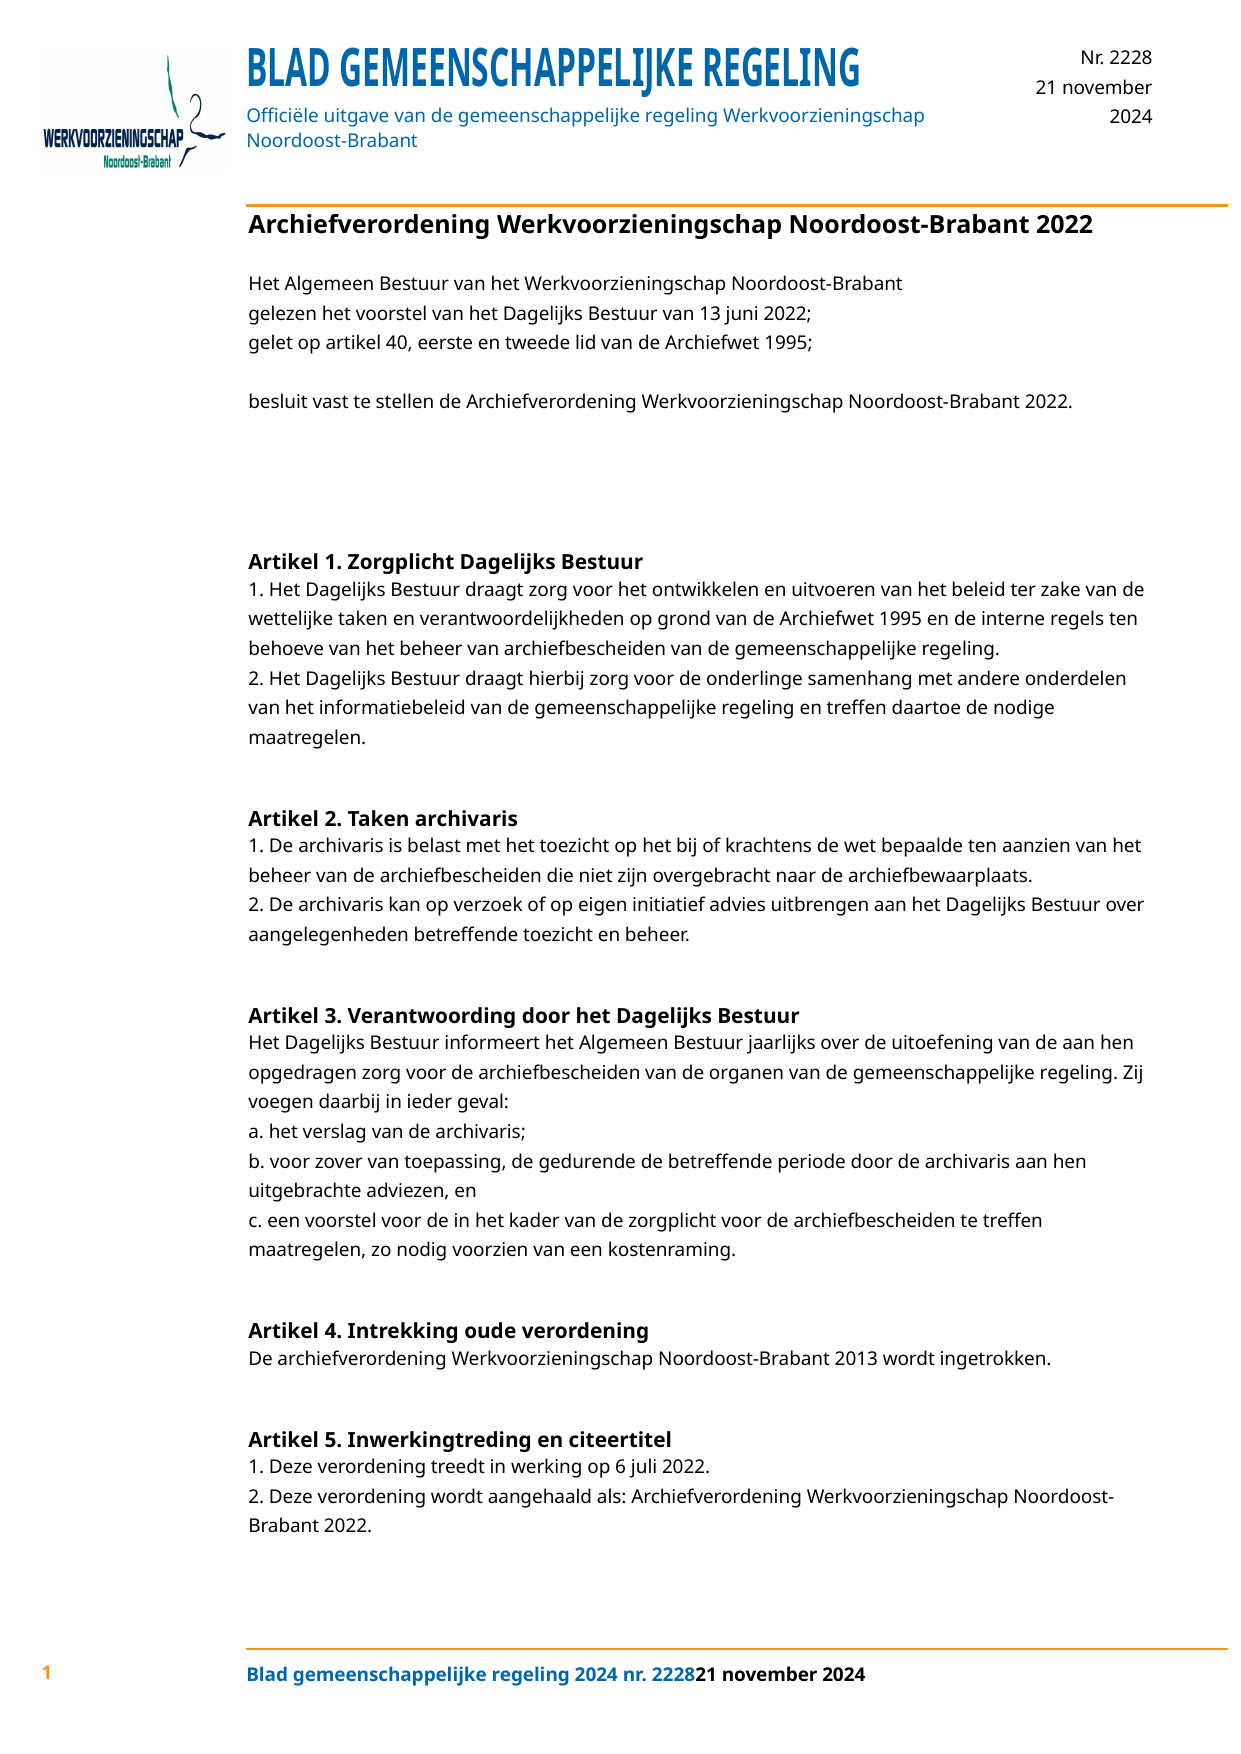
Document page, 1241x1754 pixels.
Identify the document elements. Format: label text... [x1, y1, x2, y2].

text 1. De archivaris is belast met het toezicht op het bij of krachtens de wet bepaalde ten aanzien van het beheer van de archiefbescheiden die niet zijn overgebracht naar de archiefbewaarplaats. [248, 832, 1152, 888]
text Archiefverordening Werkvoorzieningschap Noordoost-Brabant 2022 [248, 207, 1152, 241]
text 2. Deze verordening wordt aangehaald als: Archiefverordening Werkvoorzieningschap Noordoost-Brabant 2022. [248, 1483, 1152, 1538]
text 2. Het Dagelijks Bestuur draagt hierbij zorg voor de onderlinge samenhang met andere onderdelen van het informatiebeleid van de gemeenschappelijke regeling en treffen daartoe de nodige maatregelen. [248, 665, 1152, 749]
text b. voor zover van toepassing, de gedurende de betreffende periode door de archivaris aan hen uitgebrachte adviezen, en [248, 1148, 1152, 1203]
text De archiefverordening Werkvoorzieningschap Noordoost-Brabant 2013 wordt ingetrokken. [248, 1345, 1152, 1371]
text gelet op artikel 40, eerste en tweede lid van de Archiefwet 1995; [248, 329, 1152, 355]
text 1. Deze verordening treedt in werking op 6 juli 2022. [248, 1453, 1152, 1479]
text Artikel 3. Verantwoording door het Dagelijks Bestuur [248, 1001, 1152, 1029]
text Het Algemeen Bestuur van het Werkvoorzieningschap Noordoost-Brabant [248, 270, 1152, 296]
text Het Dagelijks Bestuur informeert het Algemeen Bestuur jaarlijks over de uitoefening van de aan hen opgedragen zorg voor de archiefbescheiden van de organen van de gemeenschappelijke regeling. Zij voegen daarbij in ieder geval: [248, 1029, 1152, 1114]
text c. een voorstel voor de in het kader van de zorgplicht voor de archiefbescheiden te treffen maatregelen, zo nodig voorzien van een kostenraming. [248, 1207, 1152, 1262]
text 1. Het Dagelijks Bestuur draagt zorg voor het ontwikkelen en uitvoeren van het beleid ter zake van de wettelijke taken en verantwoordelijkheden op grond van de Archiefwet 1995 en de interne regels ten behoeve van het beheer van archiefbescheiden van de gemeenschappelijke regeling. [248, 576, 1152, 661]
text gelezen het voorstel van het Dagelijks Bestuur van 13 juni 2022; [248, 300, 1152, 326]
text Artikel 5. Inwerkingtreding en citeertitel [248, 1425, 1152, 1453]
text Artikel 2. Taken archivaris [248, 804, 1152, 832]
text Artikel 1. Zorgplicht Dagelijks Bestuur [248, 547, 1152, 576]
text 2. De archivaris kan op verzoek of op eigen initiatief advies uitbrengen aan het Dagelijks Bestuur over aangelegenheden betreffende toezicht en beheer. [248, 891, 1152, 947]
text a. het verslag van de archivaris; [248, 1118, 1152, 1144]
picture [41, 47, 231, 172]
text Artikel 4. Intrekking oude verordening [248, 1317, 1152, 1345]
text besluit vast te stellen de Archiefverordening Werkvoorzieningschap Noordoost-Brabant 2022. [248, 389, 1152, 414]
